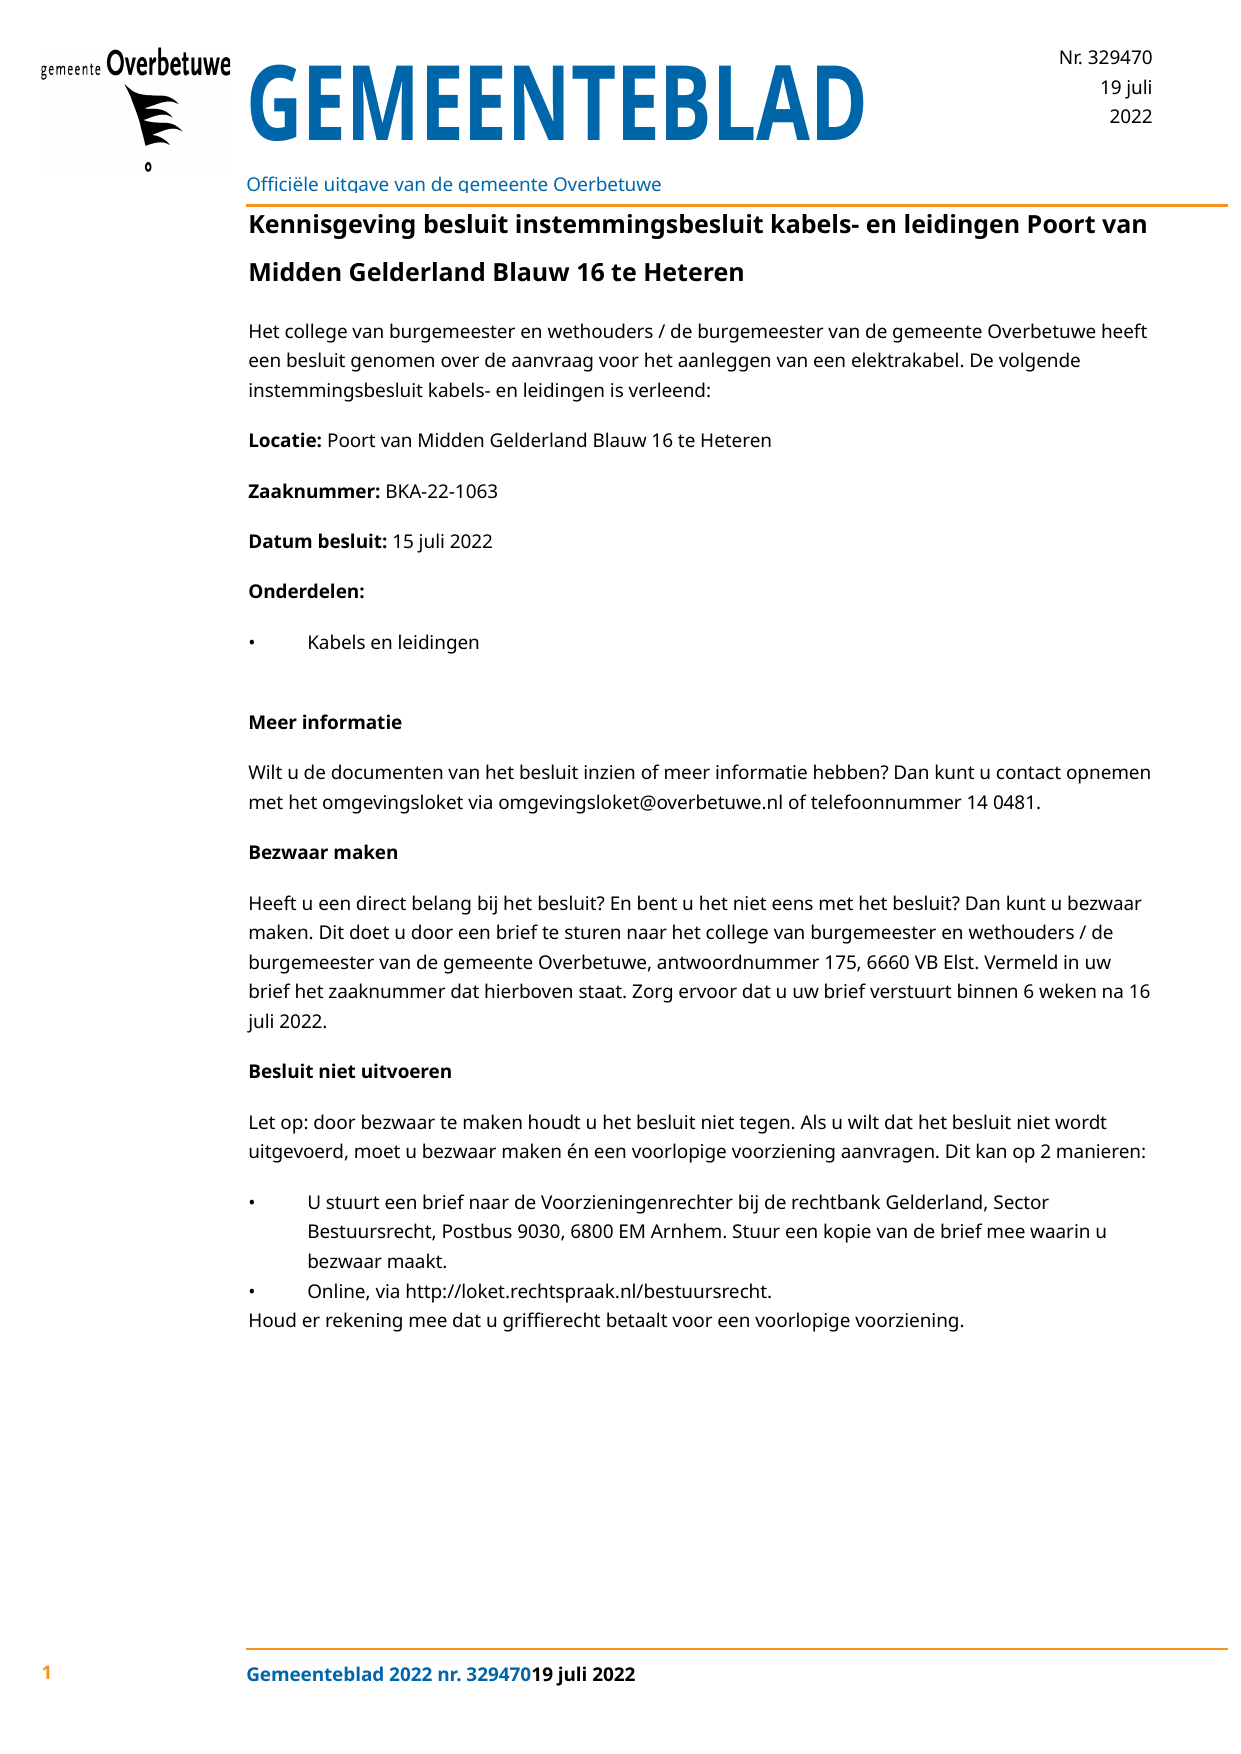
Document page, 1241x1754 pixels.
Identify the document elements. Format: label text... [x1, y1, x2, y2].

text Bezwaar maken [248, 839, 1152, 865]
text Let op: door bezwaar te maken houdt u het besluit niet tegen. Als u wilt dat het besluit niet wordt uitgevoerd, moet u bezwaar maken én een voorlopige voorziening aanvragen. Dit kan op 2 manieren: [248, 1109, 1152, 1164]
picture [41, 47, 231, 172]
text Onderdelen: [248, 579, 1152, 604]
text Meer informatie [248, 709, 1152, 735]
list Online, via http://loket.rechtspraak.nl/bestuursrecht. [248, 1278, 1152, 1304]
text Locatie: Poort van Midden Gelderland Blauw 16 te Heteren [248, 427, 1152, 453]
text Datum besluit: 15 juli 2022 [248, 528, 1152, 554]
text Kennisgeving besluit instemmingsbesluit kabels- en leidingen Poort van Midden Gelderland Blauw 16 te Heteren [248, 207, 1152, 288]
list Kabels en leidingen [248, 629, 1152, 655]
text Besluit niet uitvoeren [248, 1059, 1152, 1084]
text Houd er rekening mee dat u griffierecht betaalt voor een voorlopige voorziening. [248, 1307, 1152, 1333]
text Heeft u een direct belang bij het besluit? En bent u het niet eens met het besluit? Dan kunt u bezwaar maken. Dit doet u door een brief te sturen naar het college van burgemeester en wethouders / de burgemeester van de gemeente Overbetuwe, antwoordnummer 175, 6660 VB Elst. Vermeld in uw brief het zaaknummer dat hierboven staat. Zorg ervoor dat u uw brief verstuurt binnen 6 weken na 16 juli 2022. [248, 890, 1152, 1034]
text Zaaknummer: BKA-22-1063 [248, 478, 1152, 504]
text Het college van burgemeester en wethouders / de burgemeester van de gemeente Overbetuwe heeft een besluit genomen over de aanvraag voor het aanleggen van een elektrakabel. De volgende instemmingsbesluit kabels- en leidingen is verleend: [248, 318, 1152, 403]
text Wilt u de documenten van het besluit inzien of meer informatie hebben? Dan kunt u contact opnemen met het omgevingsloket via omgevingsloket@overbetuwe.nl of telefoonnummer 14 0481. [248, 759, 1152, 815]
list U stuurt een brief naar de Voorzieningenrechter bij de rechtbank Gelderland, Sector Bestuursrecht, Postbus 9030, 6800 EM Arnhem. Stuur een kopie van de brief mee waarin u bezwaar maakt. [248, 1189, 1152, 1274]
